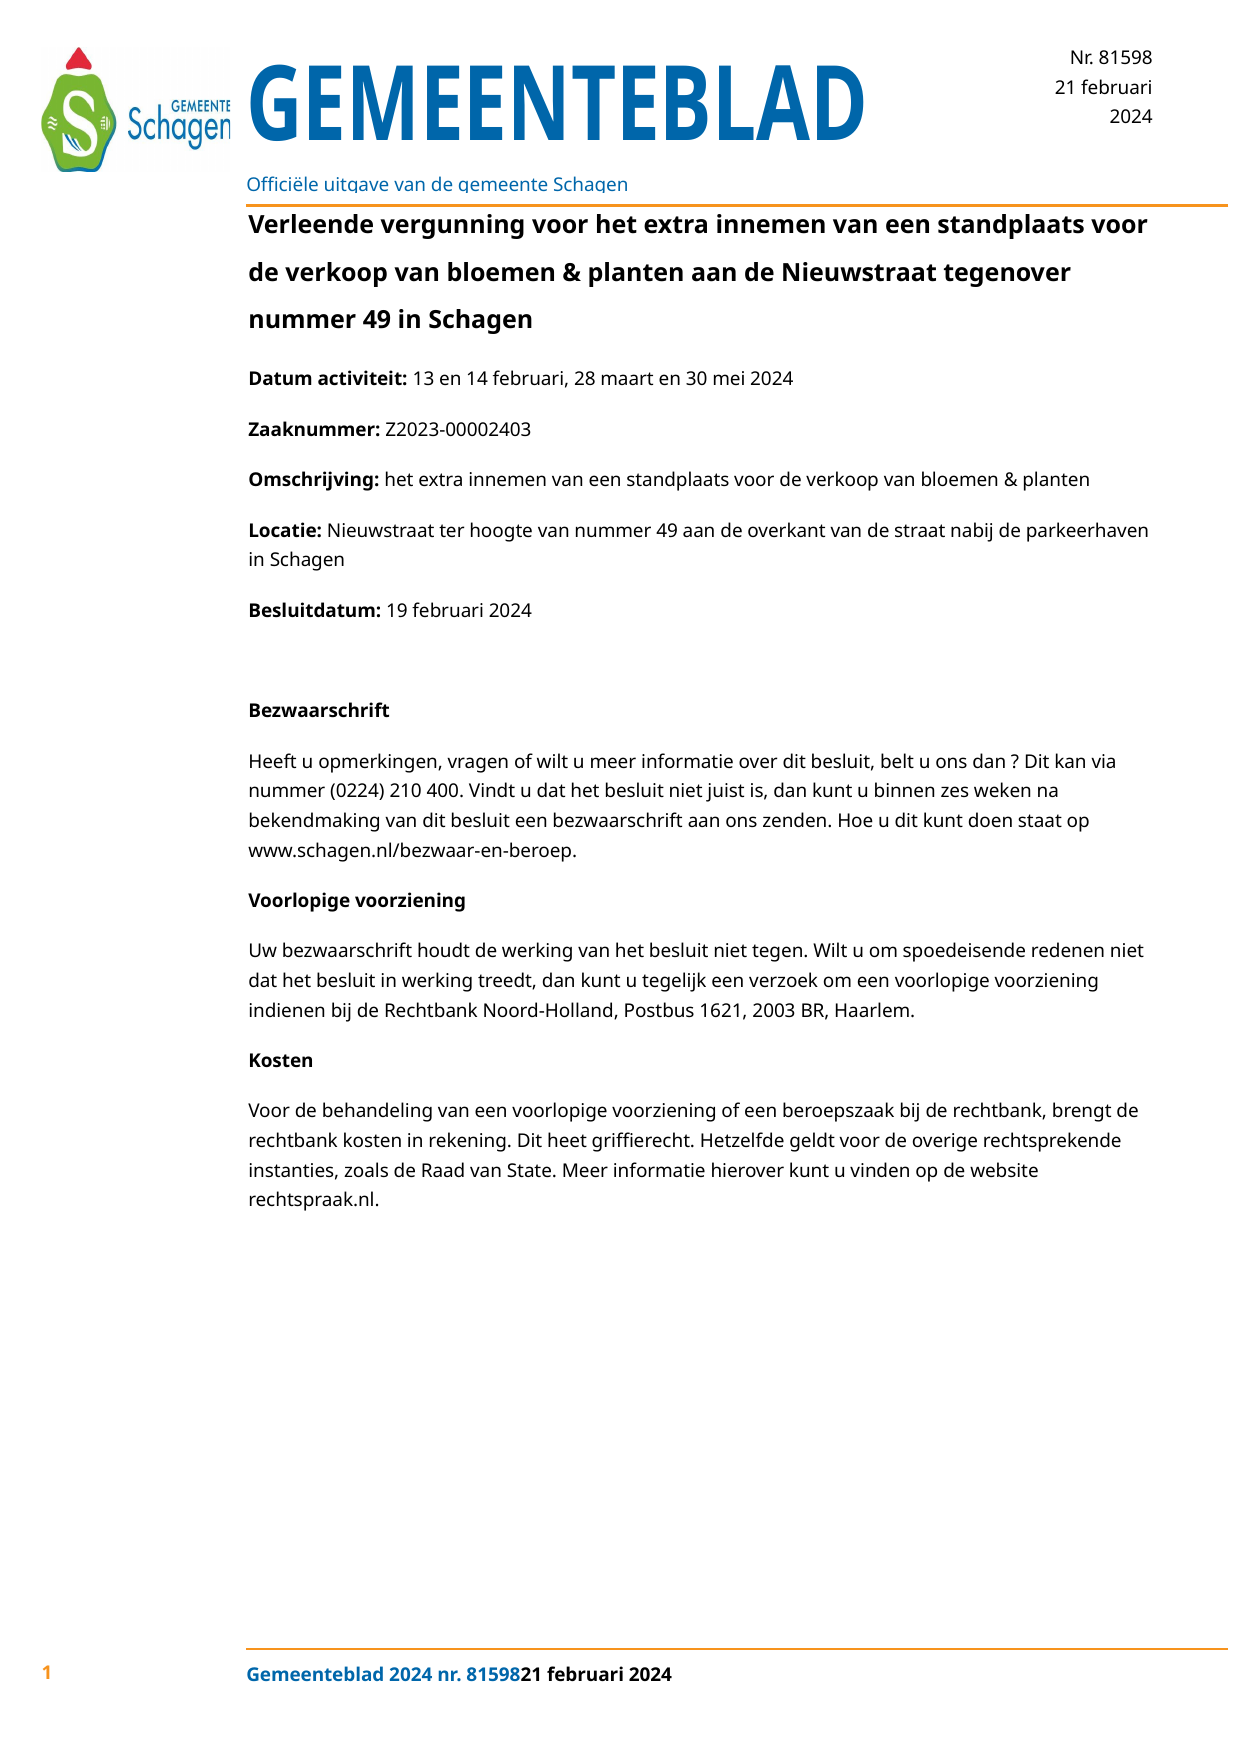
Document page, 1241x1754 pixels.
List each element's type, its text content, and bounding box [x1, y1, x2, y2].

picture [41, 47, 231, 172]
text Voorlopige voorziening [248, 887, 1152, 913]
text Omschrijving: het extra innemen van een standplaats voor de verkoop van bloemen & planten [248, 466, 1152, 492]
text Besluitdatum: 19 februari 2024 [248, 597, 1152, 622]
text Heeft u opmerkingen, vragen of wilt u meer informatie over dit besluit, belt u ons dan ? Dit kan via nummer (0224) 210 400. Vindt u dat het besluit niet juist is, dan kunt u binnen zes weken na bekendmaking van dit besluit een bezwaarschrift aan ons zenden. Hoe u dit kunt doen staat op www.schagen.nl/bezwaar-en-beroep. [248, 748, 1152, 862]
text Voor de behandeling van een voorlopige voorziening of een beroepszaak bij de rechtbank, brengt de rechtbank kosten in rekening. Dit heet griffierecht. Hetzelfde geldt voor de overige rechtsprekende instanties, zoals de Raad van State. Meer informatie hierover kunt u vinden op de website rechtspraak.nl. [248, 1098, 1152, 1212]
text Uw bezwaarschrift houdt de werking van het besluit niet tegen. Wilt u om spoedeisende redenen niet dat het besluit in werking treedt, dan kunt u tegelijk een verzoek om een voorlopige voorziening indienen bij de Rechtbank Noord-Holland, Postbus 1621, 2003 BR, Haarlem. [248, 938, 1152, 1022]
text Kosten [248, 1047, 1152, 1073]
text Verleende vergunning voor het extra innemen van een standplaats voor de verkoop van bloemen & planten aan de Nieuwstraat tegenover nummer 49 in Schagen [248, 207, 1152, 336]
text Datum activiteit: 13 en 14 februari, 28 maart en 30 mei 2024 [248, 366, 1152, 391]
text Bezwaarschrift [248, 698, 1152, 723]
text Zaaknummer: Z2023-00002403 [248, 416, 1152, 442]
text Locatie: Nieuwstraat ter hoogte van nummer 49 aan de overkant van de straat nabij de parkeerhaven in Schagen [248, 517, 1152, 572]
